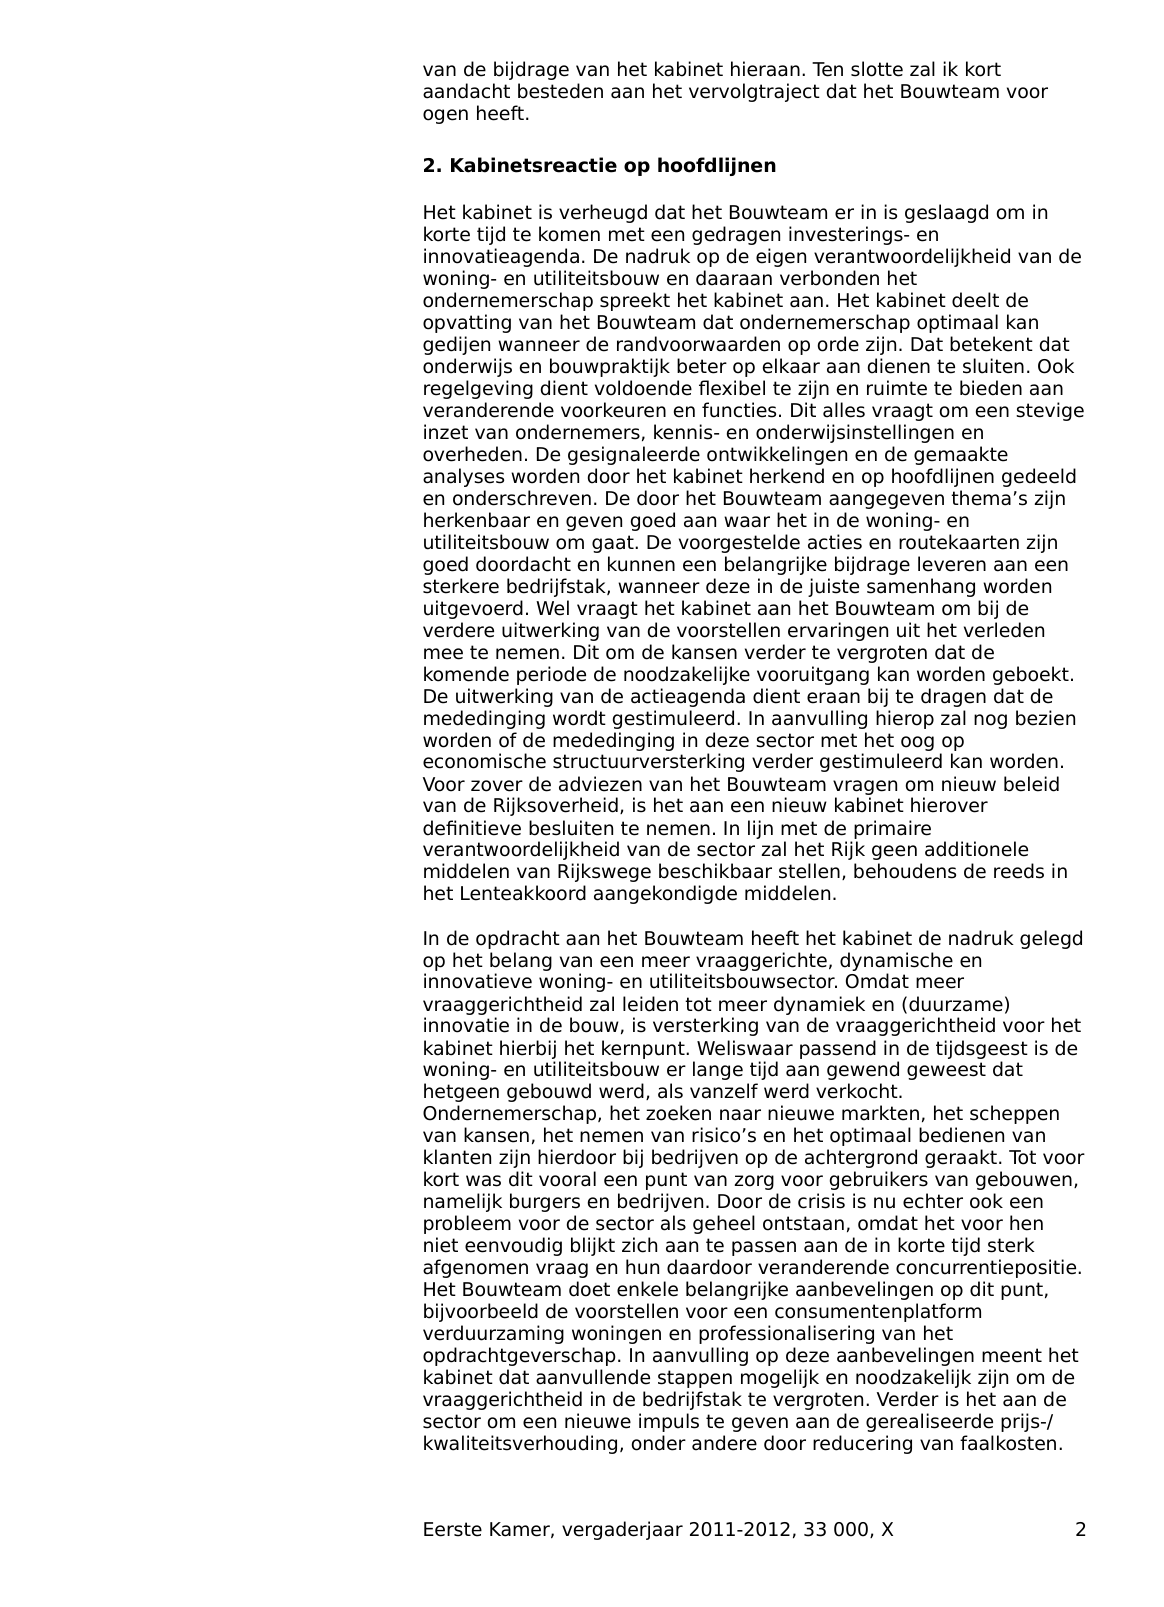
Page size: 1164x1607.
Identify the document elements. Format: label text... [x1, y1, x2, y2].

text In de opdracht aan het Bouwteam heeft het kabinet de nadruk gelegd op het belang van een meer vraaggerichte, dynamische en innovatieve woning- en utiliteitsbouwsector. Omdat meer vraaggerichtheid zal leiden tot meer dynamiek en (duurzame) innovatie in de bouw, is versterking van de vraaggerichtheid voor het kabinet hierbij het kernpunt. Weliswaar passend in de tijdsgeest is de woning- en utiliteitsbouw er lange tijd aan gewend geweest dat hetgeen gebouwd werd, als vanzelf werd verkocht. Ondernemerschap, het zoeken naar nieuwe markten, het scheppen van kansen, het nemen van risico’s en het optimaal bedienen van klanten zijn hierdoor bij bedrijven op de achtergrond geraakt. Tot voor kort was dit vooral een punt van zorg voor gebruikers van gebouwen, namelijk burgers en bedrijven. Door de crisis is nu echter ook een probleem voor de sector als geheel ontstaan, omdat het voor hen niet eenvoudig blijkt zich aan te passen aan de in korte tijd sterk afgenomen vraag en hun daardoor veranderende concurrentiepositie. Het Bouwteam doet enkele belangrijke aanbevelingen op dit punt, bijvoorbeeld de voorstellen voor een consumentenplatform verduurzaming woningen en professionalisering van het opdrachtgeverschap. In aanvulling op deze aanbevelingen meent het kabinet dat aanvullende stappen mogelijk en noodzakelijk zijn om de vraaggerichtheid in de bedrijfstak te vergroten. Verder is het aan de sector om een nieuwe impuls te geven aan de gerealiseerde prijs-/ kwaliteitsverhouding, onder andere door reducering van faalkosten. [422, 927, 1087, 1455]
text van de bijdrage van het kabinet hieraan. Ten slotte zal ik kort aandacht besteden aan het vervolgtraject dat het Bouwteam voor ogen heeft. [422, 59, 1087, 125]
subtitle 2. Kabinetsreactie op hoofdlijnen [422, 155, 1087, 177]
text Het kabinet is verheugd dat het Bouwteam er in is geslaagd om in korte tijd te komen met een gedragen investerings- en innovatieagenda. De nadruk op de eigen verantwoordelijkheid van de woning- en utiliteitsbouw en daaraan verbonden het ondernemerschap spreekt het kabinet aan. Het kabinet deelt de opvatting van het Bouwteam dat ondernemerschap optimaal kan gedijen wanneer de randvoorwaarden op orde zijn. Dat betekent dat onderwijs en bouwpraktijk beter op elkaar aan dienen te sluiten. Ook regelgeving dient voldoende flexibel te zijn en ruimte te bieden aan veranderende voorkeuren en functies. Dit alles vraagt om een stevige inzet van ondernemers, kennis- en onderwijsinstellingen en overheden. De gesignaleerde ontwikkelingen en de gemaakte analyses worden door het kabinet herkend en op hoofdlijnen gedeeld en onderschreven. De door het Bouwteam aangegeven thema’s zijn herkenbaar en geven goed aan waar het in de woning- en utiliteitsbouw om gaat. De voorgestelde acties en routekaarten zijn goed doordacht en kunnen een belangrijke bijdrage leveren aan een sterkere bedrijfstak, wanneer deze in de juiste samenhang worden uitgevoerd. Wel vraagt het kabinet aan het Bouwteam om bij de verdere uitwerking van de voorstellen ervaringen uit het verleden mee te nemen. Dit om de kansen verder te vergroten dat de komende periode de noodzakelijke vooruitgang kan worden geboekt. De uitwerking van de actieagenda dient eraan bij te dragen dat de mededinging wordt gestimuleerd. In aanvulling hierop zal nog bezien worden of de mededinging in deze sector met het oog op economische structuurversterking verder gestimuleerd kan worden. Voor zover de adviezen van het Bouwteam vragen om nieuw beleid van de Rijksoverheid, is het aan een nieuw kabinet hierover definitieve besluiten te nemen. In lijn met de primaire verantwoordelijkheid van de sector zal het Rijk geen additionele middelen van Rijkswege beschikbaar stellen, behoudens de reeds in het Lenteakkoord aangekondigde middelen. [422, 202, 1087, 905]
